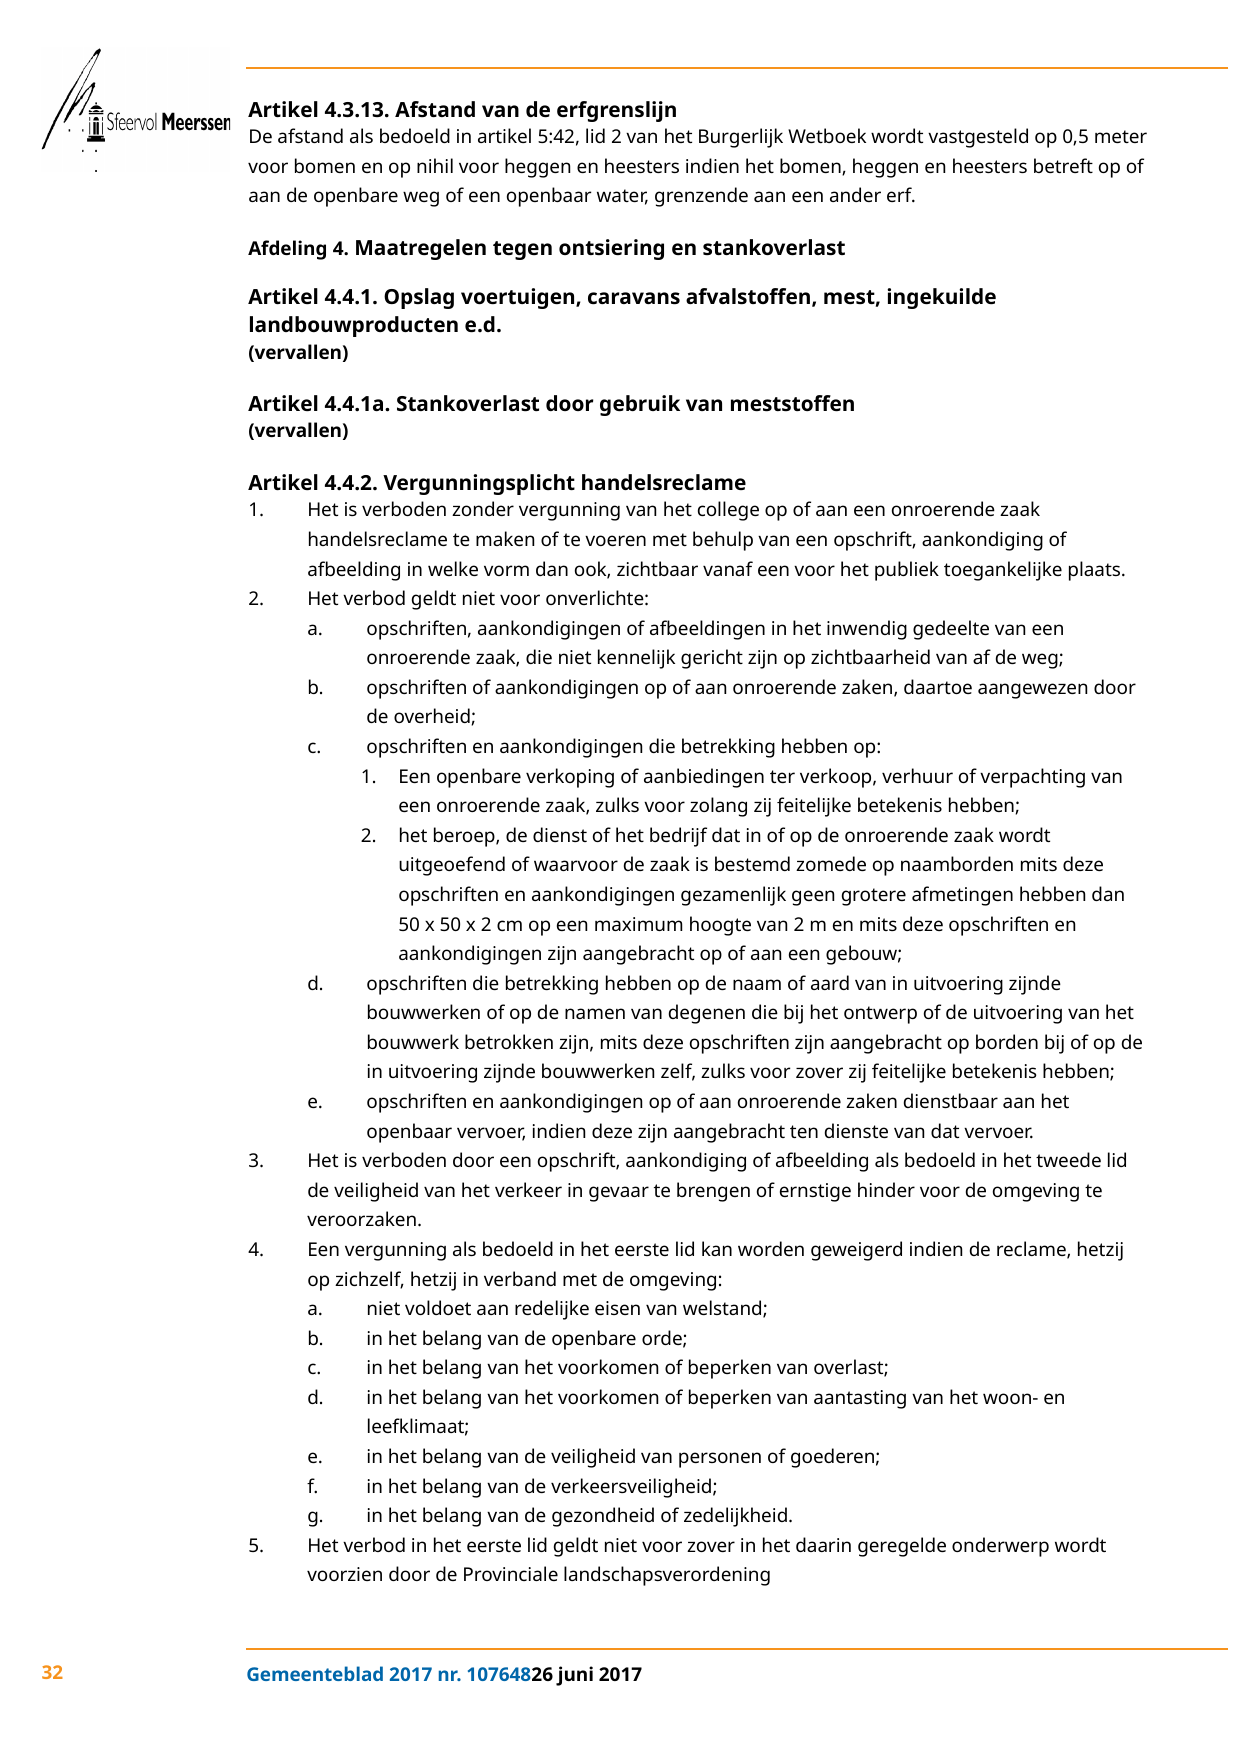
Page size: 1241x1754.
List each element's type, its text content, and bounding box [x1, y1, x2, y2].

list opschriften en aankondigingen die betrekking hebben op: [307, 733, 1152, 759]
list in het belang van de openbare orde; [307, 1325, 1152, 1351]
text (vervallen) [248, 339, 1152, 364]
list Het is verboden zonder vergunning van het college op of aan een onroerende zaak handelsreclame te maken of te voeren met behulp van een opschrift, aankondiging of afbeelding in welke vorm dan ook, zichtbaar vanaf een voor het publiek toegankelijke plaats. [248, 497, 1152, 581]
list in het belang van het voorkomen of beperken van aantasting van het woon- en leefklimaat; [307, 1384, 1152, 1439]
list Het is verboden door een opschrift, aankondiging of afbeelding als bedoeld in het tweede lid de veiligheid van het verkeer in gevaar te brengen of ernstige hinder voor de omgeving te veroorzaken. [248, 1147, 1152, 1232]
text (vervallen) [248, 418, 1152, 443]
list Het verbod in het eerste lid geldt niet voor zover in het daarin geregelde onderwerp wordt voorzien door de Provinciale landschapsverordening [248, 1532, 1152, 1587]
list niet voldoet aan redelijke eisen van welstand; [307, 1295, 1152, 1321]
picture [41, 47, 231, 172]
list in het belang van de gezondheid of zedelijkheid. [307, 1502, 1152, 1528]
list opschriften en aankondigingen op of aan onroerende zaken dienstbaar aan het openbaar vervoer, indien deze zijn aangebracht ten dienste van dat vervoer. [307, 1088, 1152, 1143]
text Artikel 4.4.2. Vergunningsplicht handelsreclame [248, 468, 1152, 497]
list opschriften of aankondigingen op of aan onroerende zaken, daartoe aangewezen door de overheid; [307, 674, 1152, 729]
list Het verbod geldt niet voor onverlichte: [248, 585, 1152, 611]
text De afstand als bedoeld in artikel 5:42, lid 2 van het Burgerlijk Wetboek wordt vastgesteld op 0,5 meter voor bomen en op nihil voor heggen en heesters indien het bomen, heggen en heesters betreft op of aan de openbare weg of een openbaar water, grenzende aan een ander erf. [248, 123, 1152, 208]
text Artikel 4.4.1a. Stankoverlast door gebruik van meststoffen [248, 389, 1152, 418]
list in het belang van het voorkomen of beperken van overlast; [307, 1354, 1152, 1380]
text Artikel 4.4.1. Opslag voertuigen, caravans afvalstoffen, mest, ingekuilde landbouwproducten e.d. [248, 282, 1152, 339]
list in het belang van de veiligheid van personen of goederen; [307, 1443, 1152, 1469]
text Afdeling 4. Maatregelen tegen ontsiering en stankoverlast [248, 233, 1152, 261]
list Een vergunning als bedoeld in het eerste lid kan worden geweigerd indien de reclame, hetzij op zichzelf, hetzij in verband met de omgeving: [248, 1236, 1152, 1291]
list in het belang van de verkeersveiligheid; [307, 1473, 1152, 1498]
list opschriften die betrekking hebben op de naam of aard van in uitvoering zijnde bouwwerken of op de namen van degenen die bij het ontwerp of de uitvoering van het bouwwerk betrokken zijn, mits deze opschriften zijn aangebracht op borden bij of op de in uitvoering zijnde bouwwerken zelf, zulks voor zover zij feitelijke betekenis hebben; [307, 970, 1152, 1084]
list opschriften, aankondigingen of afbeeldingen in het inwendig gedeelte van een onroerende zaak, die niet kennelijk gericht zijn op zichtbaarheid van af de weg; [307, 615, 1152, 670]
list het beroep, de dienst of het bedrijf dat in of op de onroerende zaak wordt uitgeoefend of waarvoor de zaak is bestemd zomede op naamborden mits deze opschriften en aankondigingen gezamenlijk geen grotere afmetingen hebben dan 50 x 50 x 2 cm op een maximum hoogte van 2 m en mits deze opschriften en aankondigingen zijn aangebracht op of aan een gebouw; [361, 822, 1152, 966]
list Een openbare verkoping of aanbiedingen ter verkoop, verhuur of verpachting van een onroerende zaak, zulks voor zolang zij feitelijke betekenis hebben; [361, 763, 1152, 818]
text Artikel 4.3.13. Afstand van de erfgrenslijn [248, 95, 1152, 123]
